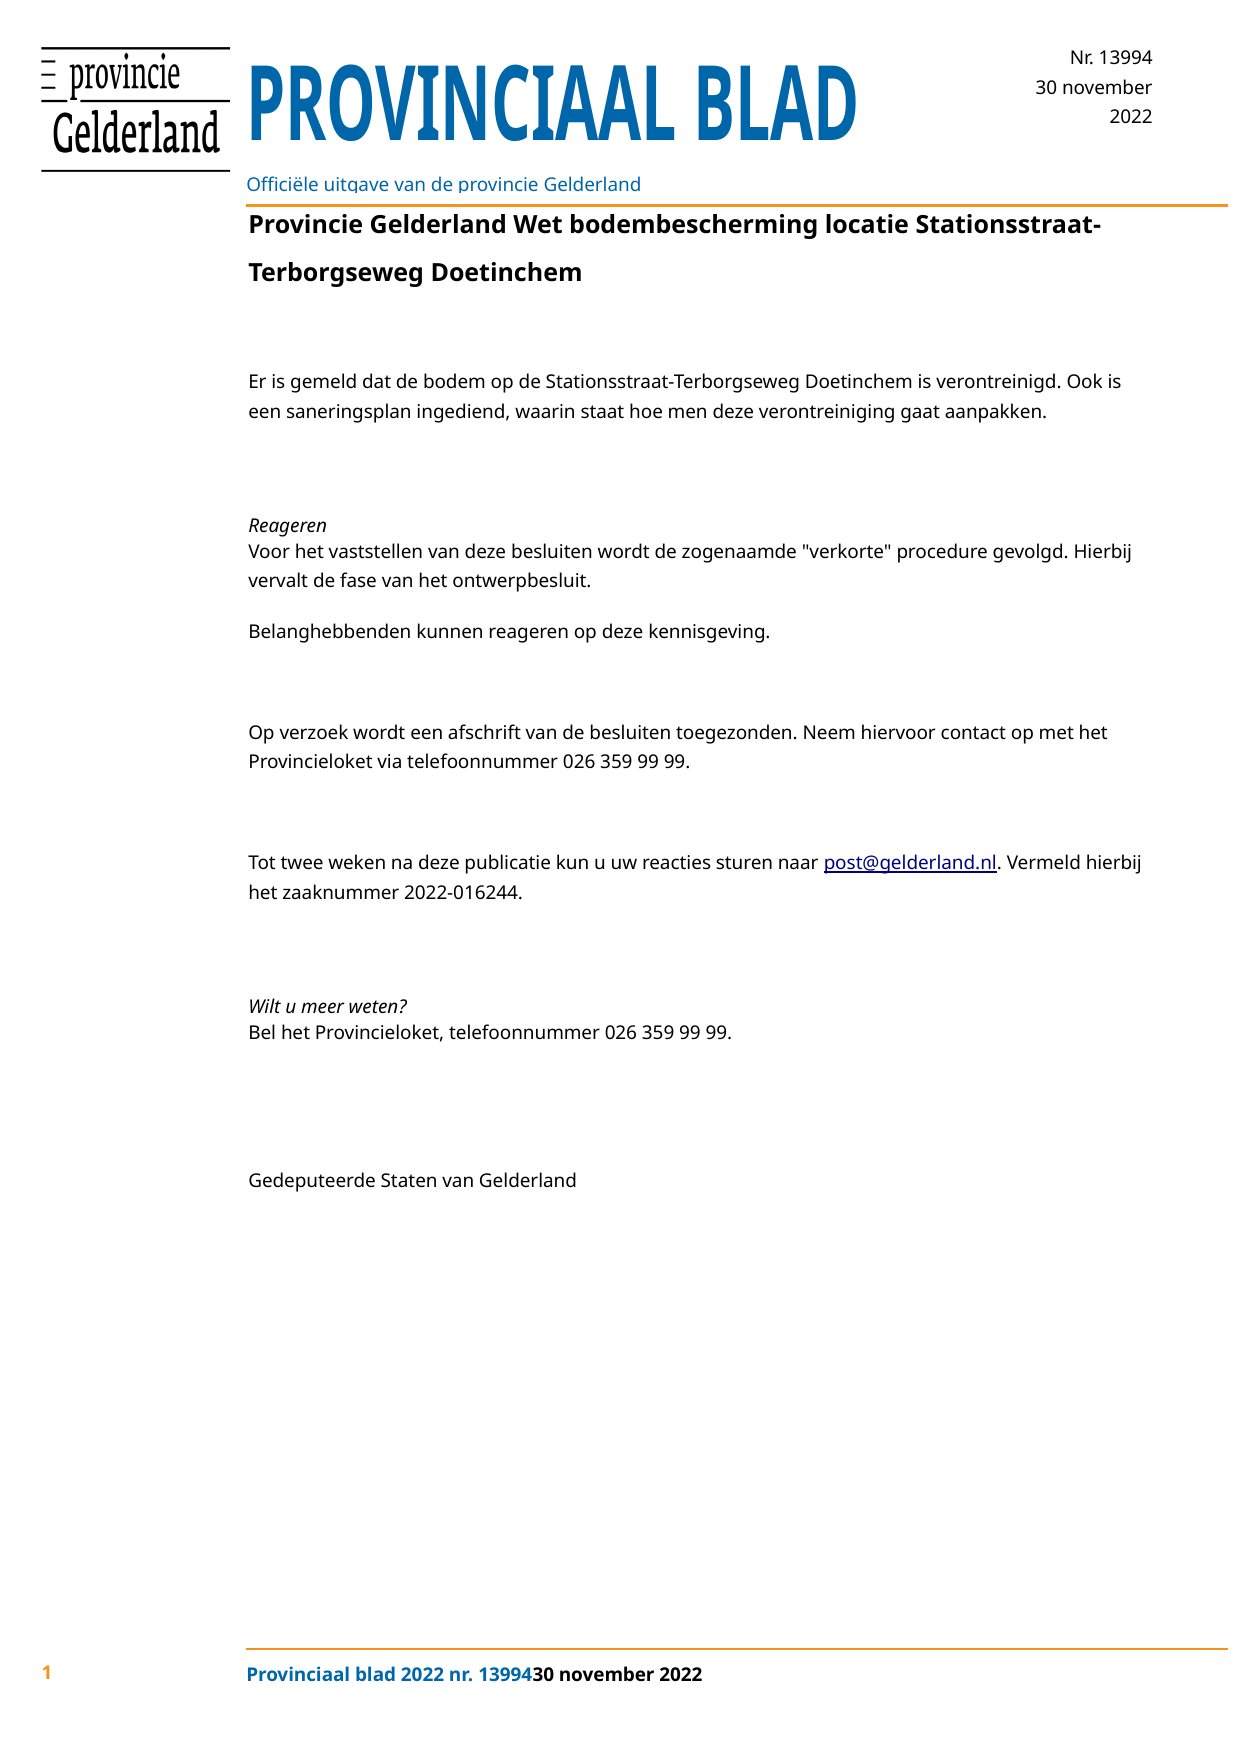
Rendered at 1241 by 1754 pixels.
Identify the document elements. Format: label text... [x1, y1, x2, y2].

text Bel het Provincieloket, telefoonnummer 026 359 99 99. [248, 1019, 1152, 1045]
text Tot twee weken na deze publicatie kun u uw reacties sturen naar post@gelderland.nl. Vermeld hierbij het zaaknummer 2022-016244. [248, 849, 1152, 904]
text Wilt u meer weten? [248, 993, 1152, 1019]
text Gedeputeerde Staten van Gelderland [248, 1168, 1152, 1193]
text Op verzoek wordt een afschrift van de besluiten toegezonden. Neem hiervoor contact op met het Provincieloket via telefoonnummer 026 359 99 99. [248, 719, 1152, 774]
text Reageren [248, 512, 1152, 538]
text Belanghebbenden kunnen reageren op deze kennisgeving. [248, 618, 1152, 644]
text Er is gemeld dat de bodem op de Stationsstraat-Terborgseweg Doetinchem is verontreinigd. Ook is een saneringsplan ingediend, waarin staat hoe men deze verontreiniging gaat aanpakken. [248, 368, 1152, 424]
picture [41, 47, 231, 172]
text Voor het vaststellen van deze besluiten wordt de zogenaamde "verkorte" procedure gevolgd. Hierbij vervalt de fase van het ontwerpbesluit. [248, 538, 1152, 593]
text Provincie Gelderland Wet bodembescherming locatie Stationsstraat-Terborgseweg Doetinchem [248, 207, 1152, 288]
